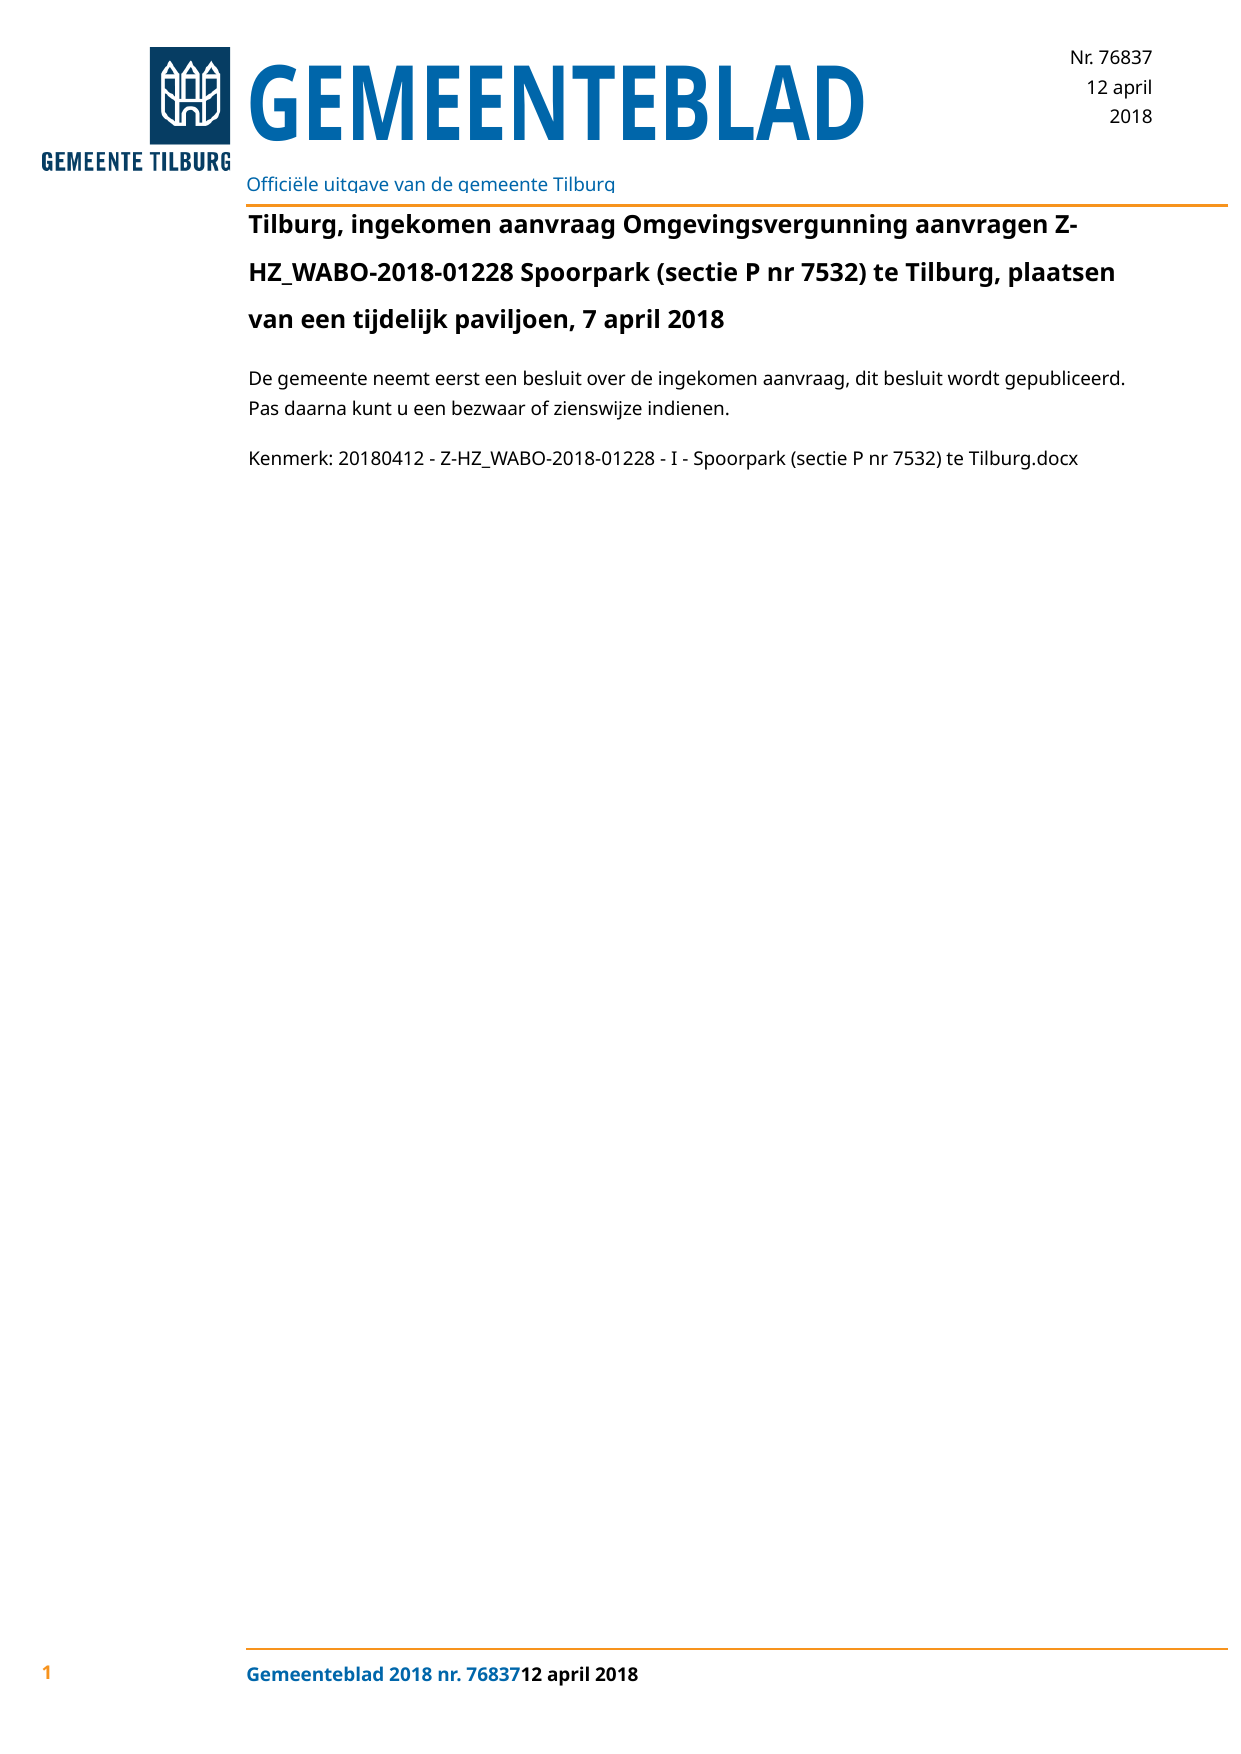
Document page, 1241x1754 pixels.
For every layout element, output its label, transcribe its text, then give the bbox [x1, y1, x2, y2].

picture [41, 47, 231, 172]
text Tilburg, ingekomen aanvraag Omgevingsvergunning aanvragen Z-HZ_WABO-2018-01228 Spoorpark (sectie P nr 7532) te Tilburg, plaatsen van een tijdelijk paviljoen, 7 april 2018 [248, 207, 1152, 336]
text Kenmerk: 20180412 - Z-HZ_WABO-2018-01228 - I - Spoorpark (sectie P nr 7532) te Tilburg.docx [248, 446, 1152, 471]
text De gemeente neemt eerst een besluit over de ingekomen aanvraag, dit besluit wordt gepubliceerd. Pas daarna kunt u een bezwaar of zienswijze indienen. [248, 366, 1152, 421]
